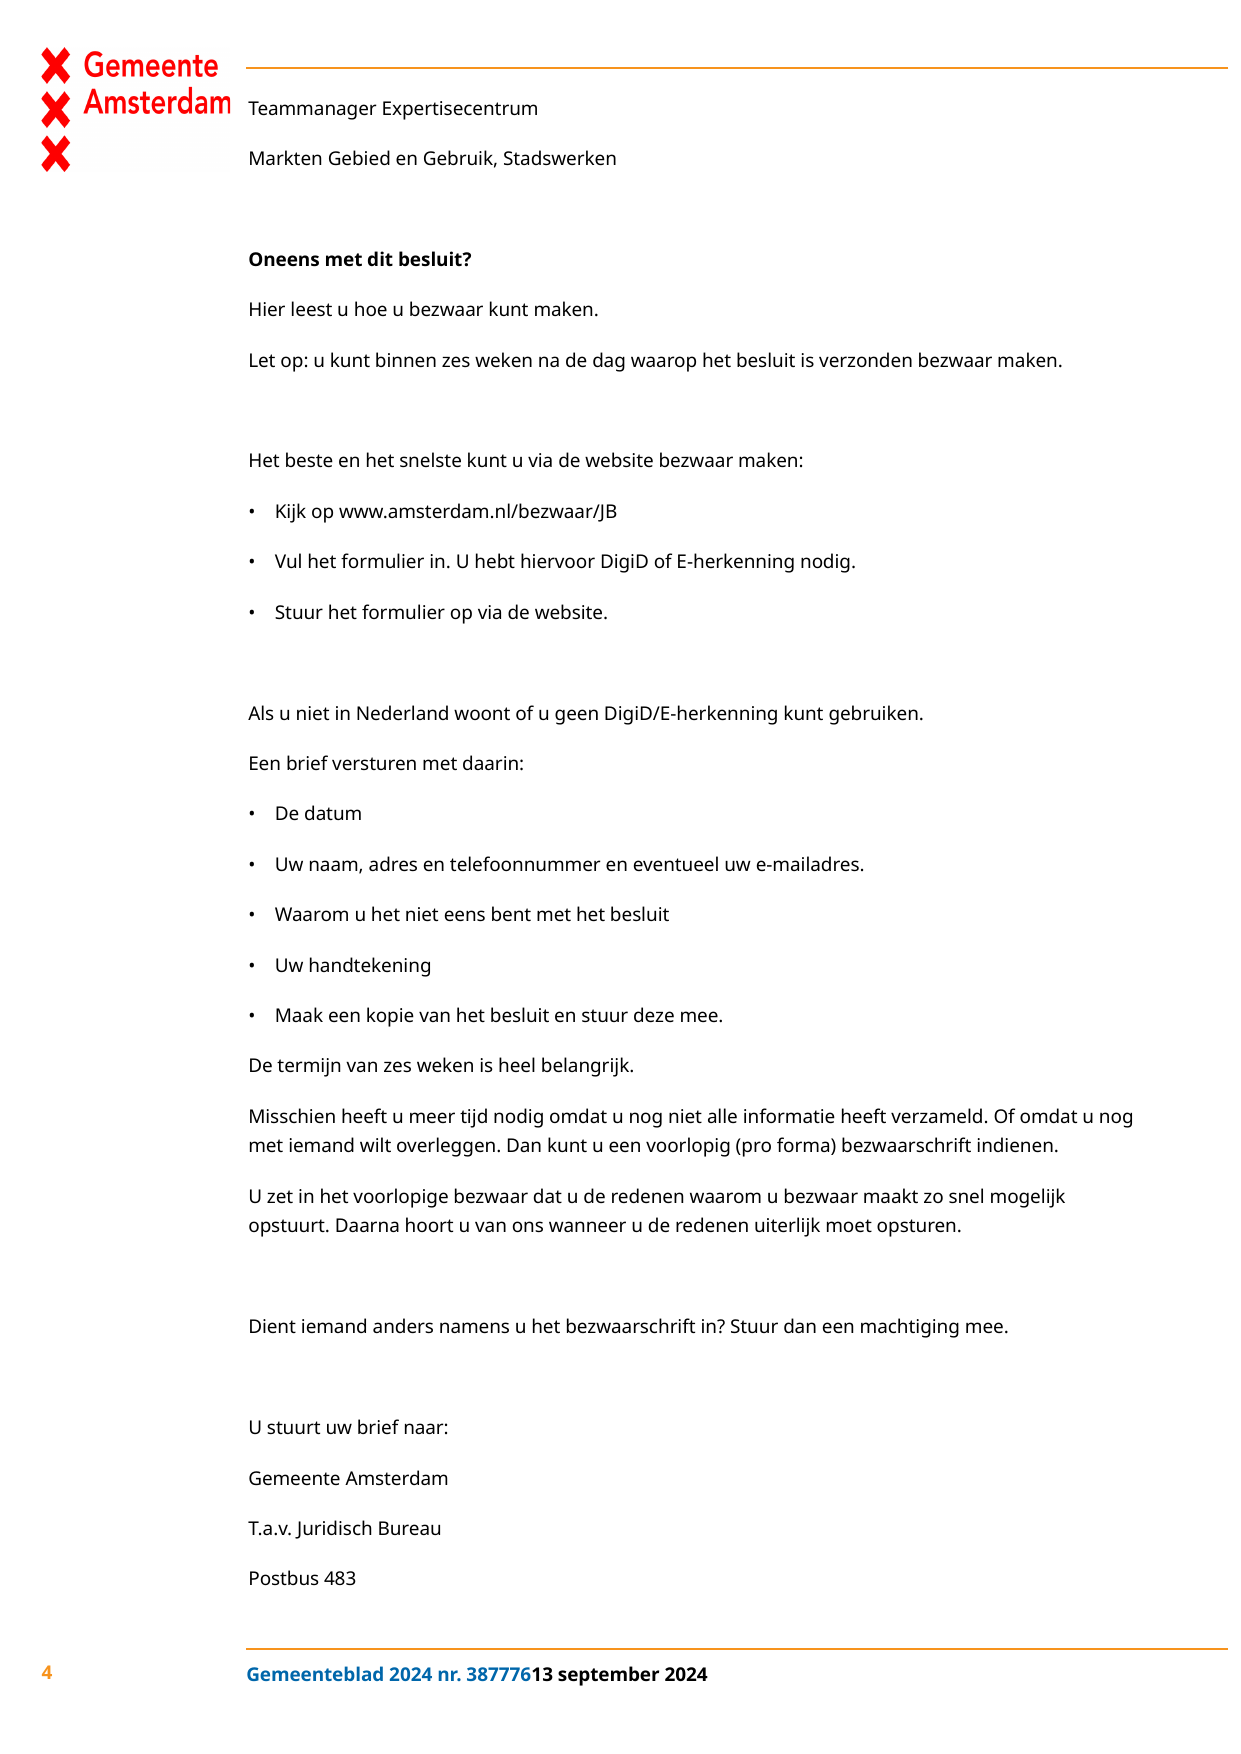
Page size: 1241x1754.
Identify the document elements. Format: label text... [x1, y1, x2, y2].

text • Vul het formulier in. U hebt hiervoor DigiD of E-herkenning nodig. [248, 548, 1152, 574]
text • Uw naam, adres en telefoonnummer en eventueel uw e-mailadres. [248, 851, 1152, 877]
text • Uw handtekening [248, 952, 1152, 978]
text Gemeente Amsterdam [248, 1465, 1152, 1491]
text • De datum [248, 801, 1152, 826]
text Dient iemand anders namens u het bezwaarschrift in? Stuur dan een machtiging mee. [248, 1313, 1152, 1339]
text Een brief versturen met daarin: [248, 750, 1152, 776]
text U zet in het voorlopige bezwaar dat u de redenen waarom u bezwaar maakt zo snel mogelijk opstuurt. Daarna hoort u van ons wanneer u de redenen uiterlijk moet opsturen. [248, 1183, 1152, 1238]
text Postbus 483 [248, 1566, 1152, 1591]
text T.a.v. Juridisch Bureau [248, 1515, 1152, 1541]
text • Maak een kopie van het besluit en stuur deze mee. [248, 1002, 1152, 1028]
text Hier leest u hoe u bezwaar kunt maken. [248, 296, 1152, 322]
text Oneens met dit besluit? [248, 246, 1152, 272]
text • Stuur het formulier op via de website. [248, 599, 1152, 625]
text Teammanager Expertisecentrum [248, 95, 1152, 121]
text Markten Gebied en Gebruik, Stadswerken [248, 145, 1152, 171]
text • Kijk op www.amsterdam.nl/bezwaar/JB [248, 498, 1152, 524]
text • Waarom u het niet eens bent met het besluit [248, 901, 1152, 927]
text U stuurt uw brief naar: [248, 1414, 1152, 1440]
text Let op: u kunt binnen zes weken na de dag waarop het besluit is verzonden bezwaar maken. [248, 347, 1152, 373]
text Als u niet in Nederland woont of u geen DigiD/E-herkenning kunt gebruiken. [248, 700, 1152, 726]
text Misschien heeft u meer tijd nodig omdat u nog niet alle informatie heeft verzameld. Of omdat u nog met iemand wilt overleggen. Dan kunt u een voorlopig (pro forma) bezwaarschrift indienen. [248, 1103, 1152, 1158]
text Het beste en het snelste kunt u via de website bezwaar maken: [248, 448, 1152, 473]
text De termijn van zes weken is heel belangrijk. [248, 1053, 1152, 1078]
picture [41, 47, 231, 172]
